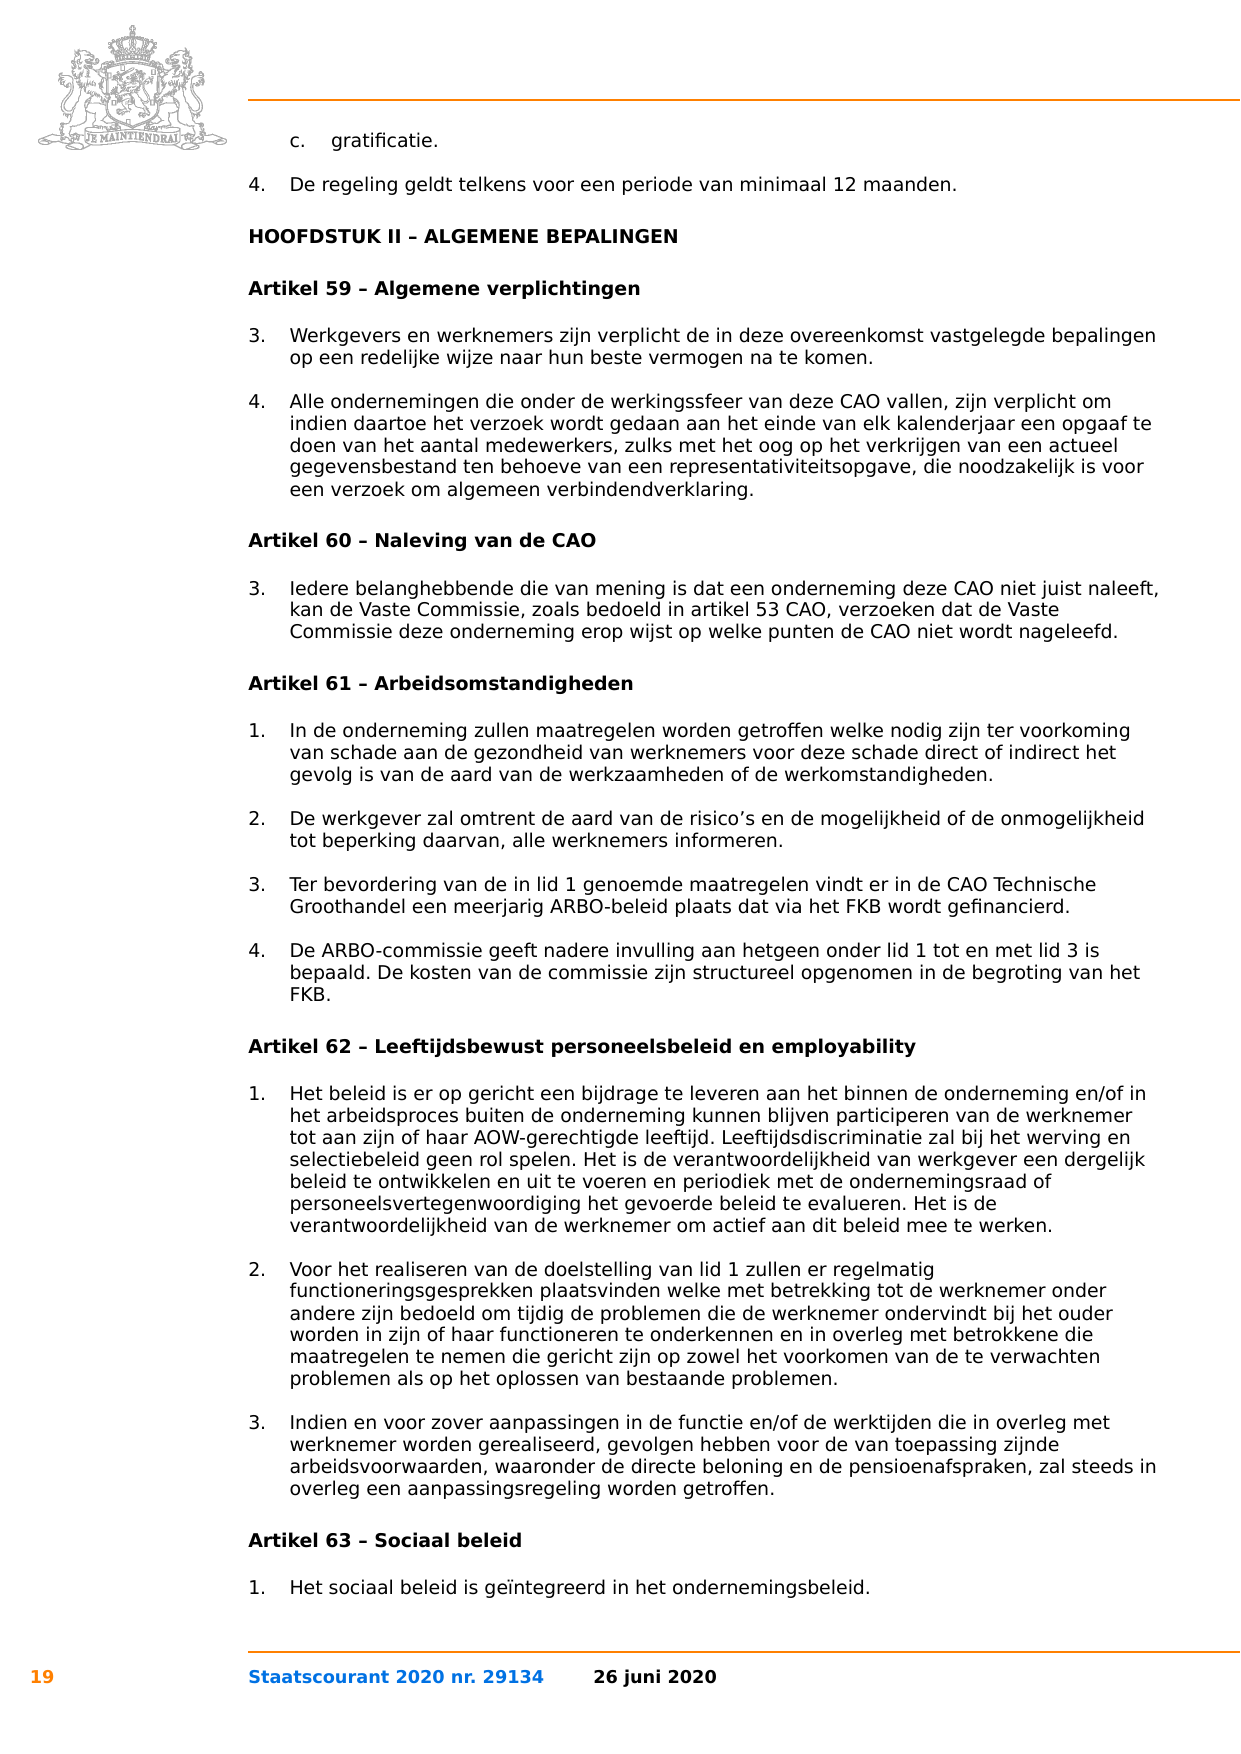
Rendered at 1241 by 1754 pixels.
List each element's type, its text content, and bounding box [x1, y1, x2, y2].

text 4. De ARBO-commissie geeft nadere invulling aan hetgeen onder lid 1 tot en met lid 3 is bepaald. De kosten van de commissie zijn structureel opgenomen in de begroting van het FKB. [248, 940, 1163, 1006]
text 3. Werkgevers en werknemers zijn verplicht de in deze overeenkomst vastgelegde bepalingen op een redelijke wijze naar hun beste vermogen na te komen. [248, 325, 1163, 369]
text c. gratificatie. [289, 130, 1163, 152]
text 3. Ter bevordering van de in lid 1 genoemde maatregelen vindt er in de CAO Technische Groothandel een meerjarig ARBO-beleid plaats dat via het FKB wordt gefinancierd. [248, 874, 1163, 918]
text 1. Het beleid is er op gericht een bijdrage te leveren aan het binnen de onderneming en/of in het arbeidsproces buiten de onderneming kunnen blijven participeren van de werknemer tot aan zijn of haar AOW-gerechtigde leeftijd. Leeftijdsdiscriminatie zal bij het werving en selectiebeleid geen rol spelen. Het is de verantwoordelijkheid van werkgever een dergelijk beleid te ontwikkelen en uit te voeren en periodiek met de ondernemingsraad of personeelsvertegenwoordiging het gevoerde beleid te evalueren. Het is de verantwoordelijkheid van de werknemer om actief aan dit beleid mee te werken. [248, 1083, 1163, 1237]
text 3. Indien en voor zover aanpassingen in de functie en/of de werktijden die in overleg met werknemer worden gerealiseerd, gevolgen hebben voor de van toepassing zijnde arbeidsvoorwaarden, waaronder de directe beloning en de pensioenafspraken, zal steeds in overleg een aanpassingsregeling worden getroffen. [248, 1412, 1163, 1500]
subtitle Artikel 62 – Leeftijdsbewust personeelsbeleid en employability [248, 1036, 1163, 1058]
text 2. De werkgever zal omtrent de aard van de risico’s en de mogelijkheid of de onmogelijkheid tot beperking daarvan, alle werknemers informeren. [248, 808, 1163, 852]
subtitle Artikel 63 – Sociaal beleid [248, 1530, 1163, 1552]
text 4. Alle ondernemingen die onder de werkingssfeer van deze CAO vallen, zijn verplicht om indien daartoe het verzoek wordt gedaan aan het einde van elk kalenderjaar een opgaaf te doen van het aantal medewerkers, zulks met het oog op het verkrijgen van een actueel gegevensbestand ten behoeve van een representativiteitsopgave, die noodzakelijk is voor een verzoek om algemeen verbindendverklaring. [248, 391, 1163, 500]
text 1. Het sociaal beleid is geïntegreerd in het ondernemingsbeleid. [248, 1577, 1163, 1599]
subtitle Artikel 60 – Naleving van de CAO [248, 530, 1163, 552]
subtitle Artikel 59 – Algemene verplichtingen [248, 278, 1163, 300]
subtitle HOOFDSTUK II – ALGEMENE BEPALINGEN [248, 226, 1163, 248]
text 1. In de onderneming zullen maatregelen worden getroffen welke nodig zijn ter voorkoming van schade aan de gezondheid van werknemers voor deze schade direct of indirect het gevolg is van de aard van de werkzaamheden of de werkomstandigheden. [248, 720, 1163, 786]
picture [38, 25, 227, 150]
subtitle Artikel 61 – Arbeidsomstandigheden [248, 673, 1163, 695]
text 3. Iedere belanghebbende die van mening is dat een onderneming deze CAO niet juist naleeft, kan de Vaste Commissie, zoals bedoeld in artikel 53 CAO, verzoeken dat de Vaste Commissie deze onderneming erop wijst op welke punten de CAO niet wordt nageleefd. [248, 577, 1163, 643]
text 4. De regeling geldt telkens voor een periode van minimaal 12 maanden. [248, 174, 1163, 196]
text 2. Voor het realiseren van de doelstelling van lid 1 zullen er regelmatig functioneringsgesprekken plaatsvinden welke met betrekking tot de werknemer onder andere zijn bedoeld om tijdig de problemen die de werknemer ondervindt bij het ouder worden in zijn of haar functioneren te onderkennen en in overleg met betrokkene die maatregelen te nemen die gericht zijn op zowel het voorkomen van de te verwachten problemen als op het oplossen van bestaande problemen. [248, 1258, 1163, 1390]
